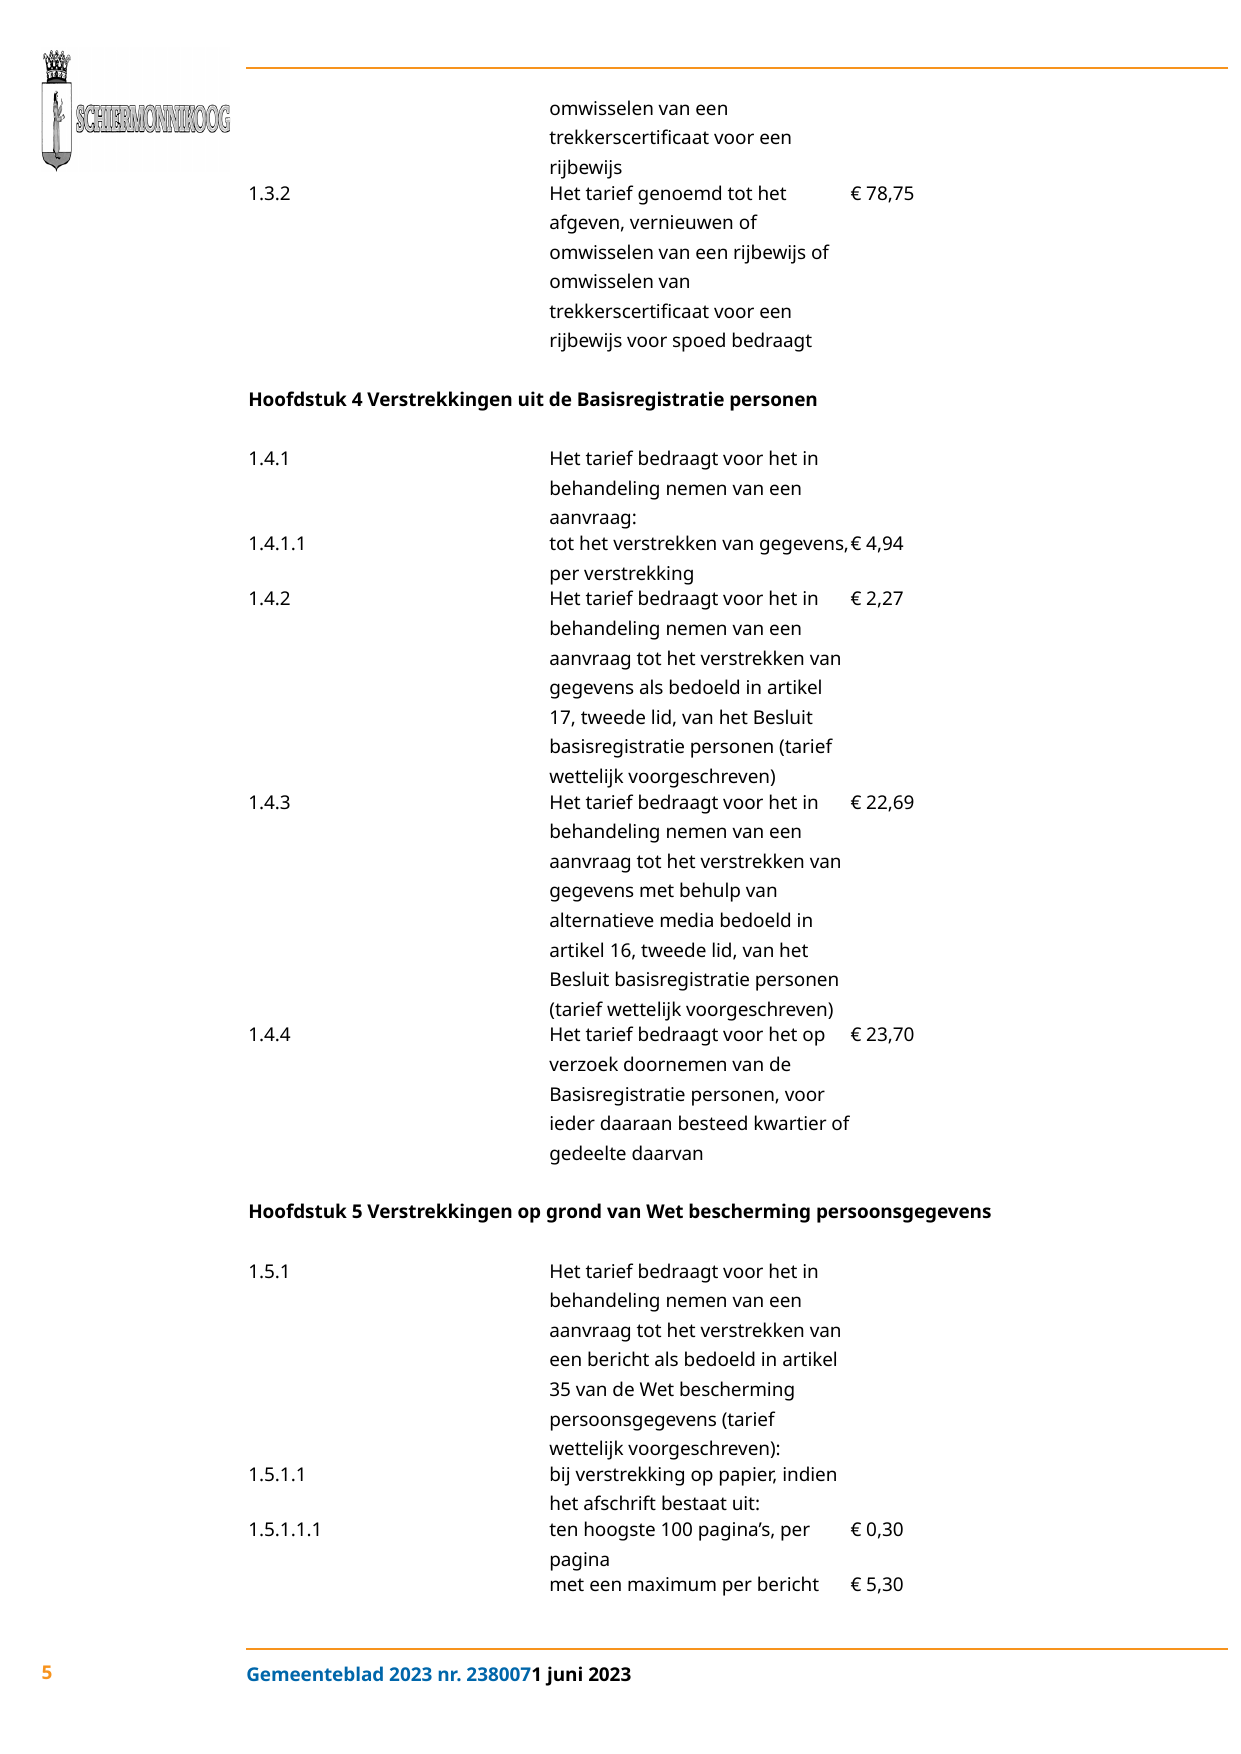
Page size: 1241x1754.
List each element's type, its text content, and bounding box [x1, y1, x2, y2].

table_cell € 0,30 [850, 1516, 1152, 1572]
table_cell 1.5.1.1 [248, 1461, 549, 1516]
table_header 1.4.1 [248, 445, 549, 530]
table_cell bij verstrekking op papier, indien het afschrift bestaat uit: [549, 1461, 850, 1516]
table_cell Het tarief bedraagt voor het in behandeling nemen van een aanvraag tot het verstrekken van gegevens met behulp van alternatieve media bedoeld in artikel 16, tweede lid, van het Besluit basisregistratie personen (tarief wettelijk voorgeschreven) [549, 789, 850, 1022]
table_cell Het tarief genoemd tot het afgeven, vernieuwen of omwisselen van een rijbewijs of omwisselen van trekkerscertificaat voor een rijbewijs voor spoed bedraagt [549, 180, 850, 353]
table_cell [850, 1461, 1152, 1516]
table_cell met een maximum per bericht [549, 1572, 850, 1597]
picture [41, 47, 231, 172]
table_header 1.5.1 [248, 1258, 549, 1461]
table_cell € 2,27 [850, 586, 1152, 789]
table_header [850, 1258, 1152, 1461]
table_header [850, 95, 1152, 180]
table_cell 1.5.1.1.1 [248, 1516, 549, 1572]
table_cell Het tarief bedraagt voor het in behandeling nemen van een aanvraag tot het verstrekken van gegevens als bedoeld in artikel 17, tweede lid, van het Besluit basisregistratie personen (tarief wettelijk voorgeschreven) [549, 586, 850, 789]
table_cell Het tarief bedraagt voor het op verzoek doornemen van de Basisregistratie personen, voor ieder daaraan besteed kwartier of gedeelte daarvan [549, 1022, 850, 1166]
table_cell 1.4.3 [248, 789, 549, 1022]
table_cell € 78,75 [850, 180, 1152, 353]
table_header Het tarief bedraagt voor het in behandeling nemen van een aanvraag: [549, 445, 850, 530]
table_cell € 5,30 [850, 1572, 1152, 1597]
text Hoofdstuk 5 Verstrekkingen op grond van Wet bescherming persoonsgegevens [248, 1198, 1152, 1224]
table_header [248, 95, 549, 180]
table_cell € 23,70 [850, 1022, 1152, 1166]
table_cell € 4,94 [850, 530, 1152, 586]
table_cell 1.4.4 [248, 1022, 549, 1166]
table_cell tot het verstrekken van gegevens, per verstrekking [549, 530, 850, 586]
table_header [850, 445, 1152, 530]
table_cell 1.3.2 [248, 180, 549, 353]
table_header omwisselen van een trekkerscertificaat voor een rijbewijs [549, 95, 850, 180]
table_cell 1.4.1.1 [248, 530, 549, 586]
text Hoofdstuk 4 Verstrekkingen uit de Basisregistratie personen [248, 386, 1152, 412]
table_cell ten hoogste 100 pagina’s, per pagina [549, 1516, 850, 1572]
table_cell 1.4.2 [248, 586, 549, 789]
table_header Het tarief bedraagt voor het in behandeling nemen van een aanvraag tot het verstrekken van een bericht als bedoeld in artikel 35 van de Wet bescherming persoonsgegevens (tarief wettelijk voorgeschreven): [549, 1258, 850, 1461]
table_cell € 22,69 [850, 789, 1152, 1022]
table_cell [248, 1572, 549, 1597]
